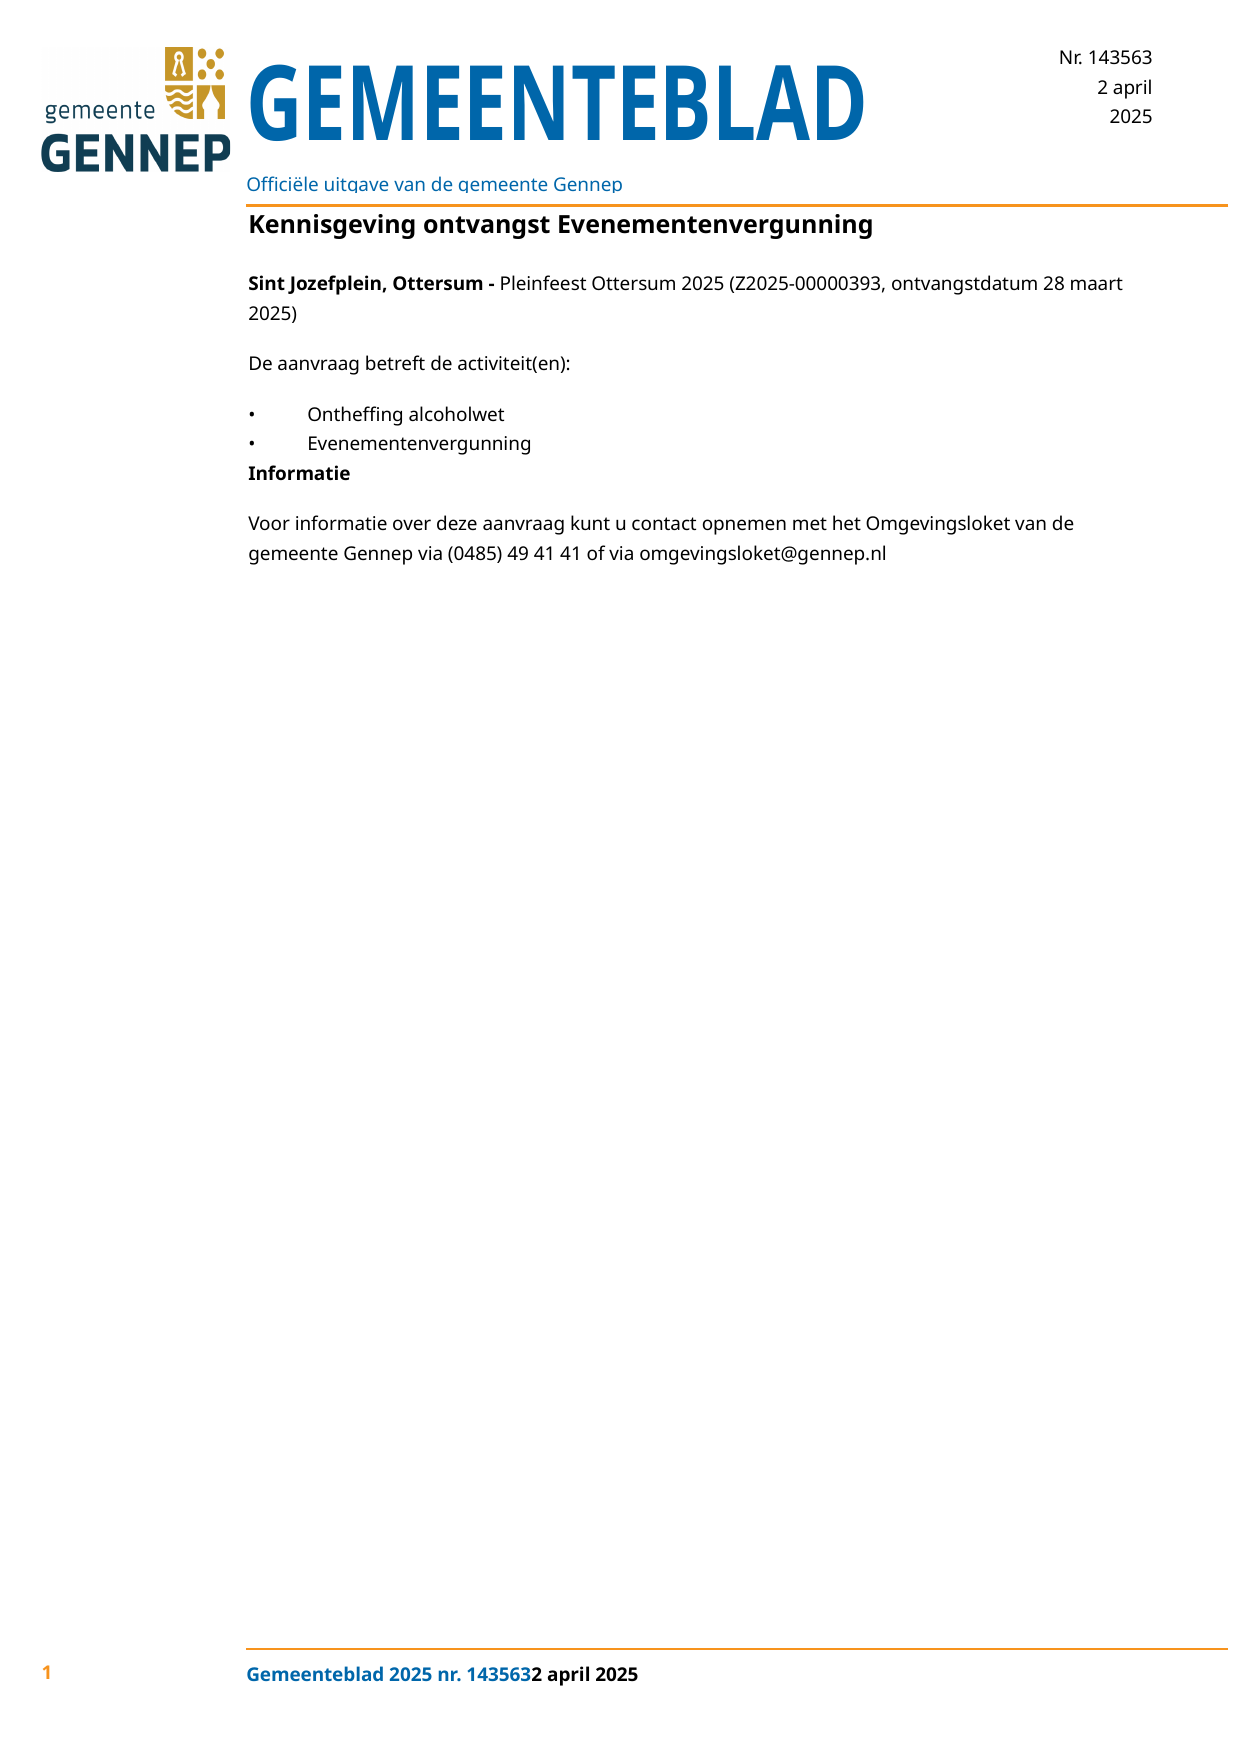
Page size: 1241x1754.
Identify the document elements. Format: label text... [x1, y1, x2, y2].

text De aanvraag betreft de activiteit(en): [248, 350, 1152, 376]
text Sint Jozefplein, Ottersum - Pleinfeest Ottersum 2025 (Z2025-00000393, ontvangstdatum 28 maart 2025) [248, 270, 1152, 326]
text Voor informatie over deze aanvraag kunt u contact opnemen met het Omgevingsloket van de gemeente Gennep via (0485) 49 41 41 of via omgevingsloket@gennep.nl [248, 510, 1152, 566]
text Kennisgeving ontvangst Evenementenvergunning [248, 207, 1152, 241]
text Informatie [248, 460, 1152, 486]
list Ontheffing alcoholwet [248, 401, 1152, 426]
picture [41, 47, 231, 172]
list Evenementenvergunning [248, 430, 1152, 456]
